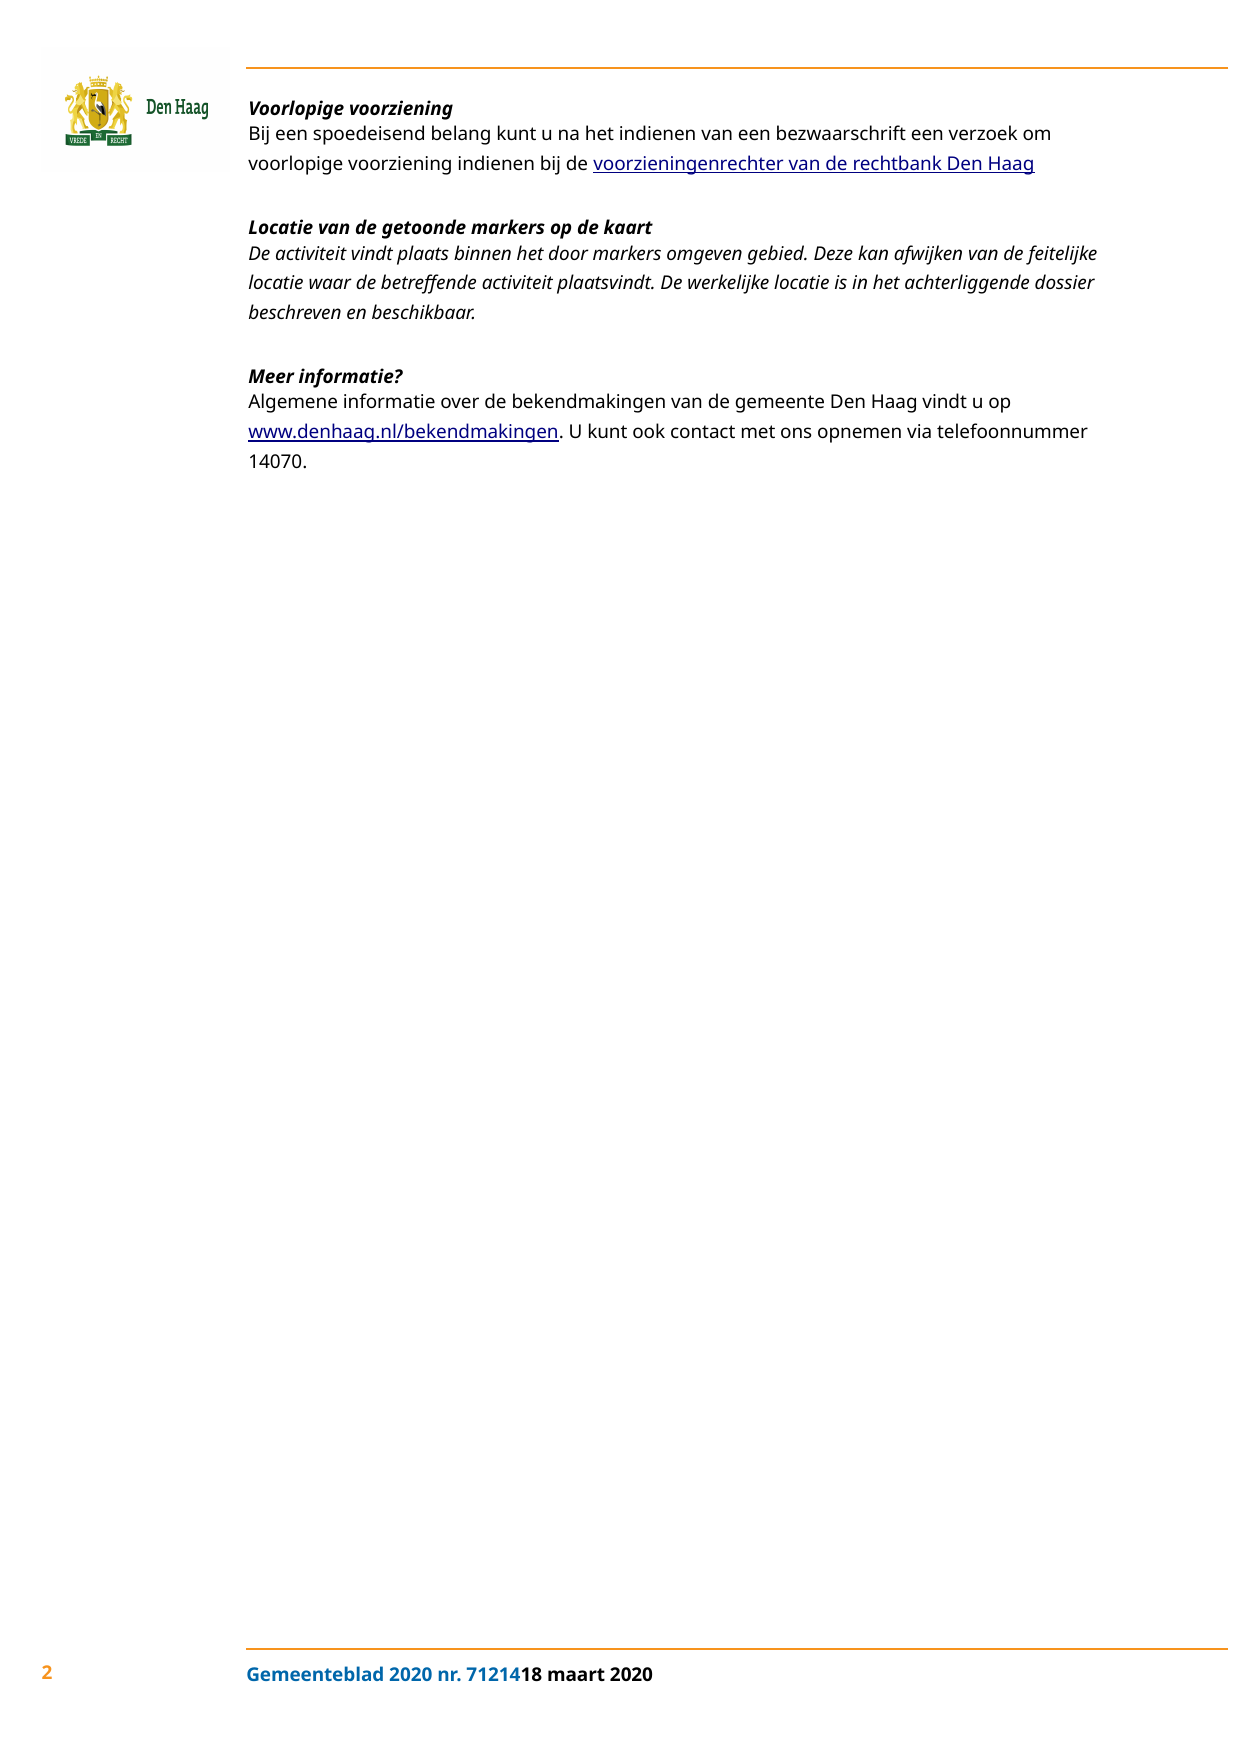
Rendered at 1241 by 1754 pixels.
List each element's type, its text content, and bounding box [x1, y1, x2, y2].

text Meer informatie? [248, 363, 1152, 389]
text De activiteit vindt plaats binnen het door markers omgeven gebied. Deze kan afwijken van de feitelijke locatie waar de betreffende activiteit plaatsvindt. De werkelijke locatie is in het achterliggende dossier beschreven en beschikbaar. [248, 240, 1152, 325]
text Bij een spoedeisend belang kunt u na het indienen van een bezwaarschrift een verzoek om voorlopige voorziening indienen bij de voorzieningenrechter van de rechtbank Den Haag [248, 121, 1152, 176]
text Algemene informatie over de bekendmakingen van de gemeente Den Haag vindt u op www.denhaag.nl/bekendmakingen. U kunt ook contact met ons opnemen via telefoonnummer 14070. [248, 389, 1152, 473]
picture [41, 47, 231, 172]
text Locatie van de getoonde markers op de kaart [248, 214, 1152, 240]
text Voorlopige voorziening [248, 95, 1152, 121]
